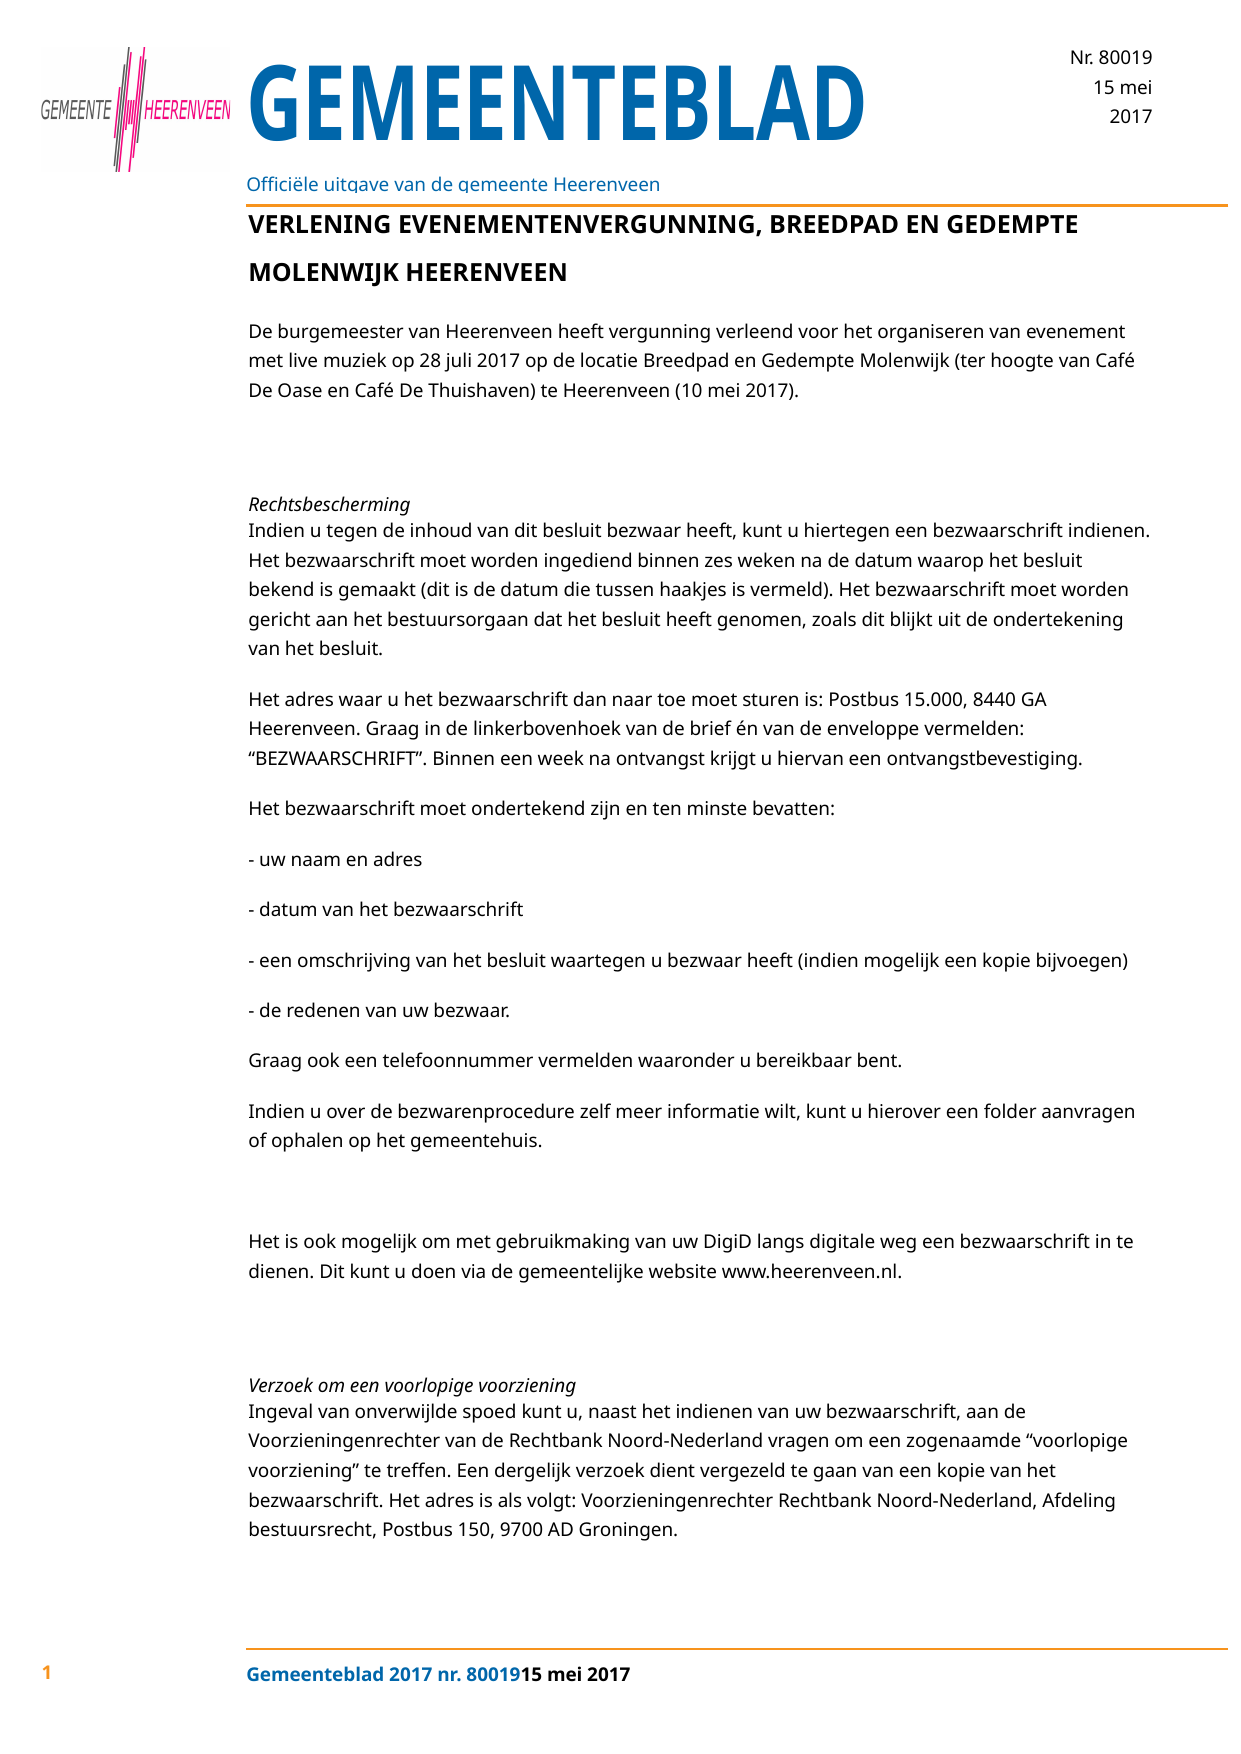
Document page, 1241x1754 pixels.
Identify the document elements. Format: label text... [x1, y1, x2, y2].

text Indien u over de bezwarenprocedure zelf meer informatie wilt, kunt u hierover een folder aanvragen of ophalen op het gemeentehuis. [248, 1098, 1152, 1153]
text Ingeval van onverwijlde spoed kunt u, naast het indienen van uw bezwaarschrift, aan de Voorzieningenrechter van de Rechtbank Noord-Nederland vragen om een zogenaamde “voorlopige voorziening” te treffen. Een dergelijk verzoek dient vergezeld te gaan van een kopie van het bezwaarschrift. Het adres is als volgt: Voorzieningenrechter Rechtbank Noord-Nederland, Afdeling bestuursrecht, Postbus 150, 9700 AD Groningen. [248, 1398, 1152, 1542]
text Rechtsbescherming [248, 491, 1152, 517]
picture [41, 47, 231, 172]
text Indien u tegen de inhoud van dit besluit bezwaar heeft, kunt u hiertegen een bezwaarschrift indienen. Het bezwaarschrift moet worden ingediend binnen zes weken na de datum waarop het besluit bekend is gemaakt (dit is de datum die tussen haakjes is vermeld). Het bezwaarschrift moet worden gericht aan het bestuursorgaan dat het besluit heeft genomen, zoals dit blijkt uit de ondertekening van het besluit. [248, 517, 1152, 661]
text De burgemeester van Heerenveen heeft vergunning verleend voor het organiseren van evenement met live muziek op 28 juli 2017 op de locatie Breedpad en Gedempte Molenwijk (ter hoogte van Café De Oase en Café De Thuishaven) te Heerenveen (10 mei 2017). [248, 318, 1152, 403]
text Het is ook mogelijk om met gebruikmaking van uw DigiD langs digitale weg een bezwaarschrift in te dienen. Dit kunt u doen via de gemeentelijke website www.heerenveen.nl. [248, 1228, 1152, 1284]
text - datum van het bezwaarschrift [248, 896, 1152, 922]
text Verzoek om een voorlopige voorziening [248, 1372, 1152, 1398]
text VERLENING EVENEMENTENVERGUNNING, BREEDPAD EN GEDEMPTE MOLENWIJK HEERENVEEN [248, 207, 1152, 288]
text - de redenen van uw bezwaar. [248, 997, 1152, 1023]
text - een omschrijving van het besluit waartegen u bezwaar heeft (indien mogelijk een kopie bijvoegen) [248, 947, 1152, 972]
text Het adres waar u het bezwaarschrift dan naar toe moet sturen is: Postbus 15.000, 8440 GA Heerenveen. Graag in de linkerbovenhoek van de brief én van de enveloppe vermelden: “BEZWAARSCHRIFT”. Binnen een week na ontvangst krijgt u hiervan een ontvangstbevestiging. [248, 686, 1152, 771]
text Graag ook een telefoonnummer vermelden waaronder u bereikbaar bent. [248, 1048, 1152, 1073]
text - uw naam en adres [248, 846, 1152, 872]
text Het bezwaarschrift moet ondertekend zijn en ten minste bevatten: [248, 796, 1152, 821]
